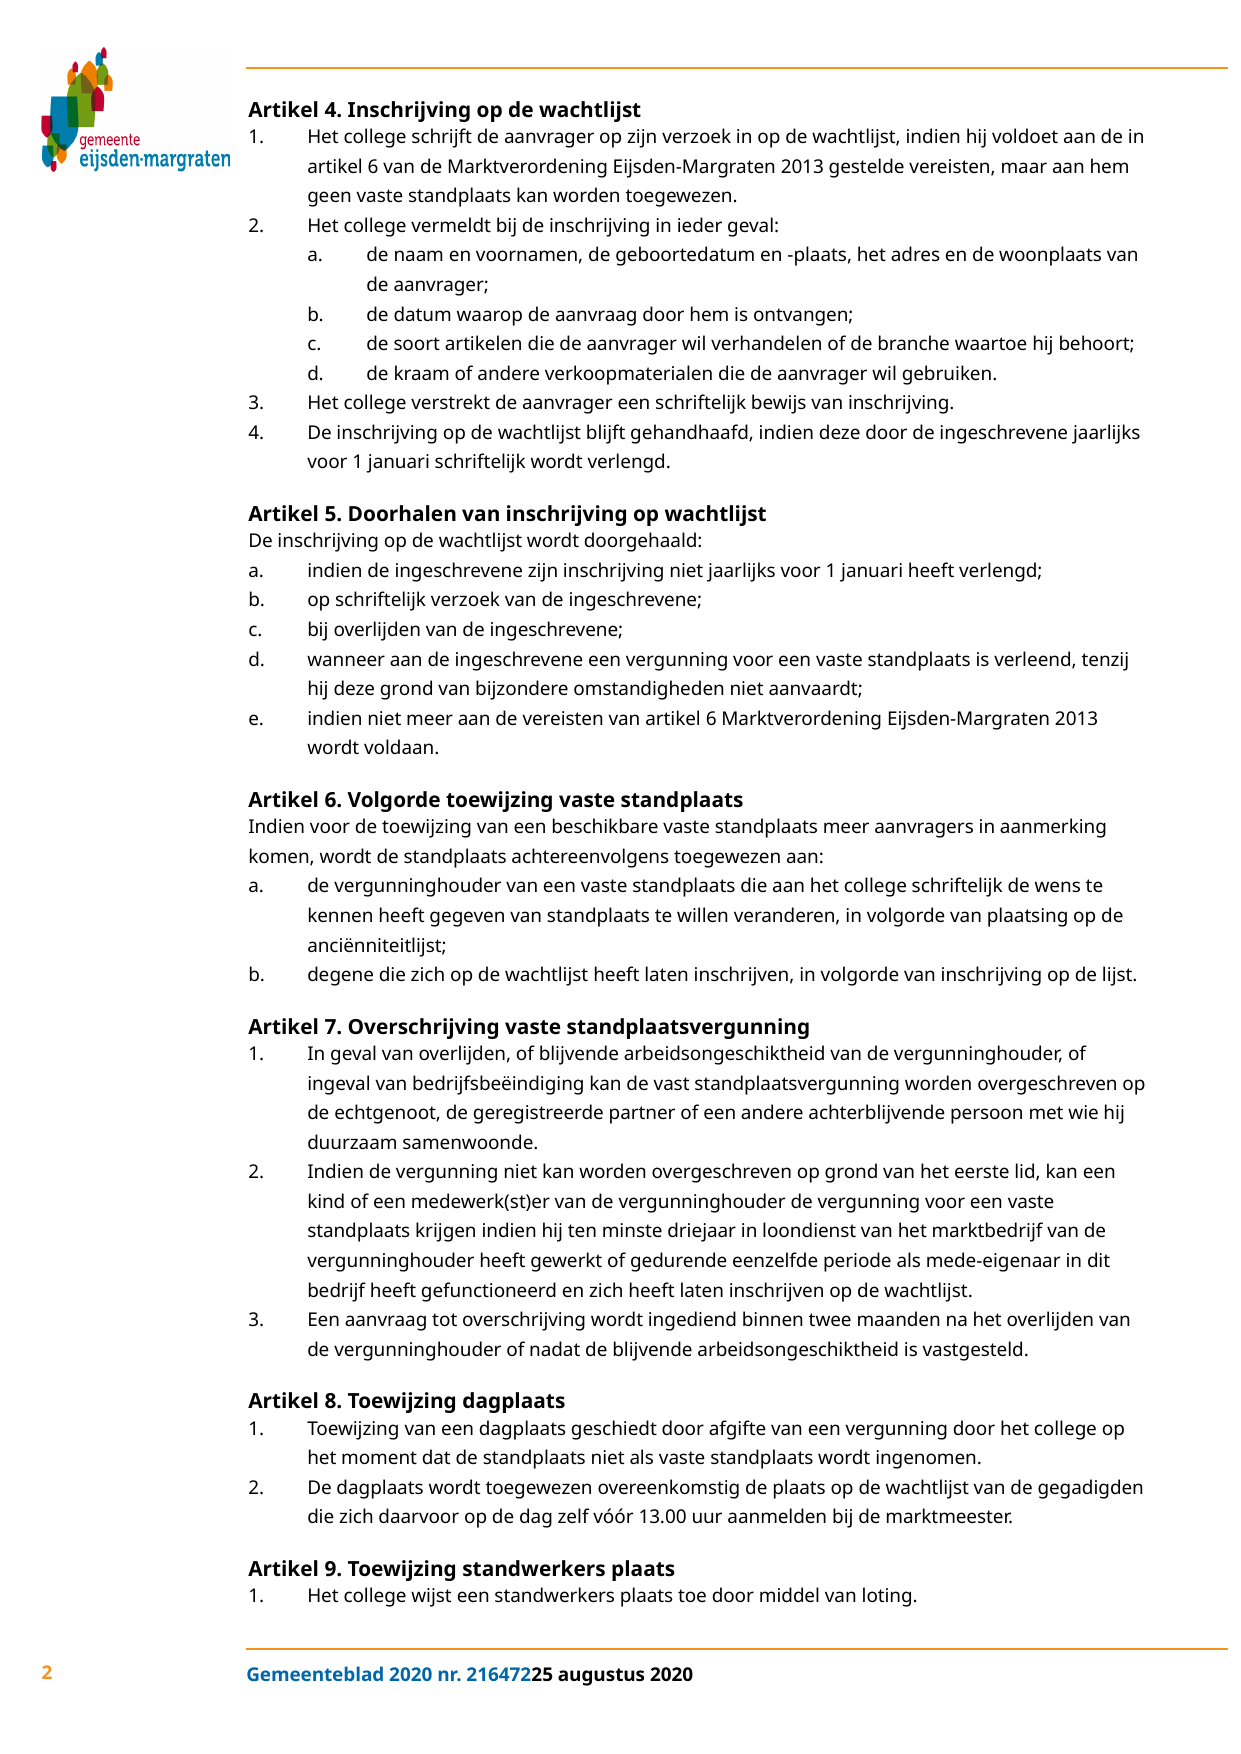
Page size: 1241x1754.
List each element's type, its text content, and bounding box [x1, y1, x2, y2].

text Artikel 7. Overschrijving vaste standplaatsvergunning [248, 1012, 1152, 1040]
list degene die zich op de wachtlijst heeft laten inschrijven, in volgorde van inschrijving op de lijst. [248, 961, 1152, 987]
list De inschrijving op de wachtlijst blijft gehandhaafd, indien deze door de ingeschrevene jaarlijks voor 1 januari schriftelijk wordt verlengd. [248, 419, 1152, 474]
list De dagplaats wordt toegewezen overeenkomstig de plaats op de wachtlijst van de gegadigden die zich daarvoor op de dag zelf vóór 13.00 uur aanmelden bij de marktmeester. [248, 1474, 1152, 1529]
list indien de ingeschrevene zijn inschrijving niet jaarlijks voor 1 januari heeft verlengd; [248, 557, 1152, 583]
list de kraam of andere verkoopmaterialen die de aanvrager wil gebruiken. [307, 360, 1152, 386]
list de naam en voornamen, de geboortedatum en -plaats, het adres en de woonplaats van de aanvrager; [307, 242, 1152, 297]
text Indien voor de toewijzing van een beschikbare vaste standplaats meer aanvragers in aanmerking [248, 813, 1152, 839]
list hij deze grond van bijzondere omstandigheden niet aanvaardt; [248, 675, 1152, 701]
text De inschrijving op de wachtlijst wordt doorgehaald: [248, 527, 1152, 553]
list wanneer aan de ingeschrevene een vergunning voor een vaste standplaats is verleend, tenzij [248, 646, 1152, 672]
list Toewijzing van een dagplaats geschiedt door afgifte van een vergunning door het college op het moment dat de standplaats niet als vaste standplaats wordt ingenomen. [248, 1415, 1152, 1470]
list Het college schrijft de aanvrager op zijn verzoek in op de wachtlijst, indien hij voldoet aan de in artikel 6 van de Marktverordening Eijsden-Margraten 2013 gestelde vereisten, maar aan hem geen vaste standplaats kan worden toegewezen. [248, 123, 1152, 208]
text Artikel 4. Inschrijving op de wachtlijst [248, 95, 1152, 123]
text Artikel 6. Volgorde toewijzing vaste standplaats [248, 785, 1152, 813]
text Artikel 8. Toewijzing dagplaats [248, 1386, 1152, 1415]
picture [41, 47, 231, 172]
list indien niet meer aan de vereisten van artikel 6 Marktverordening Eijsden-Margraten 2013 wordt voldaan. [248, 705, 1152, 760]
list de datum waarop de aanvraag door hem is ontvangen; [307, 301, 1152, 326]
list Indien de vergunning niet kan worden overgeschreven op grond van het eerste lid, kan een kind of een medewerk(st)er van de vergunninghouder de vergunning voor een vaste standplaats krijgen indien hij ten minste driejaar in loondienst van het marktbedrijf van de vergunninghouder heeft gewerkt of gedurende eenzelfde periode als mede-eigenaar in dit bedrijf heeft gefunctioneerd en zich heeft laten inschrijven op de wachtlijst. [248, 1158, 1152, 1303]
list de vergunninghouder van een vaste standplaats die aan het college schriftelijk de wens te kennen heeft gegeven van standplaats te willen veranderen, in volgorde van plaatsing op de anciënniteitlijst; [248, 873, 1152, 957]
list Het college verstrekt de aanvrager een schriftelijk bewijs van inschrijving. [248, 389, 1152, 415]
text Artikel 9. Toewijzing standwerkers plaats [248, 1554, 1152, 1582]
list op schriftelijk verzoek van de ingeschrevene; [248, 587, 1152, 612]
list de soort artikelen die de aanvrager wil verhandelen of de branche waartoe hij behoort; [307, 330, 1152, 356]
list Een aanvraag tot overschrijving wordt ingediend binnen twee maanden na het overlijden van de vergunninghouder of nadat de blijvende arbeidsongeschiktheid is vastgesteld. [248, 1306, 1152, 1362]
text Artikel 5. Doorhalen van inschrijving op wachtlijst [248, 499, 1152, 527]
list Het college wijst een standwerkers plaats toe door middel van loting. [248, 1582, 1152, 1608]
text komen, wordt de standplaats achtereenvolgens toegewezen aan: [248, 843, 1152, 869]
list In geval van overlijden, of blijvende arbeidsongeschiktheid van de vergunninghouder, of ingeval van bedrijfsbeëindiging kan de vast standplaatsvergunning worden overgeschreven op de echtgenoot, de geregistreerde partner of een andere achterblijvende persoon met wie hij duurzaam samenwoonde. [248, 1040, 1152, 1155]
list Het college vermeldt bij de inschrijving in ieder geval: [248, 212, 1152, 238]
list bij overlijden van de ingeschrevene; [248, 616, 1152, 642]
